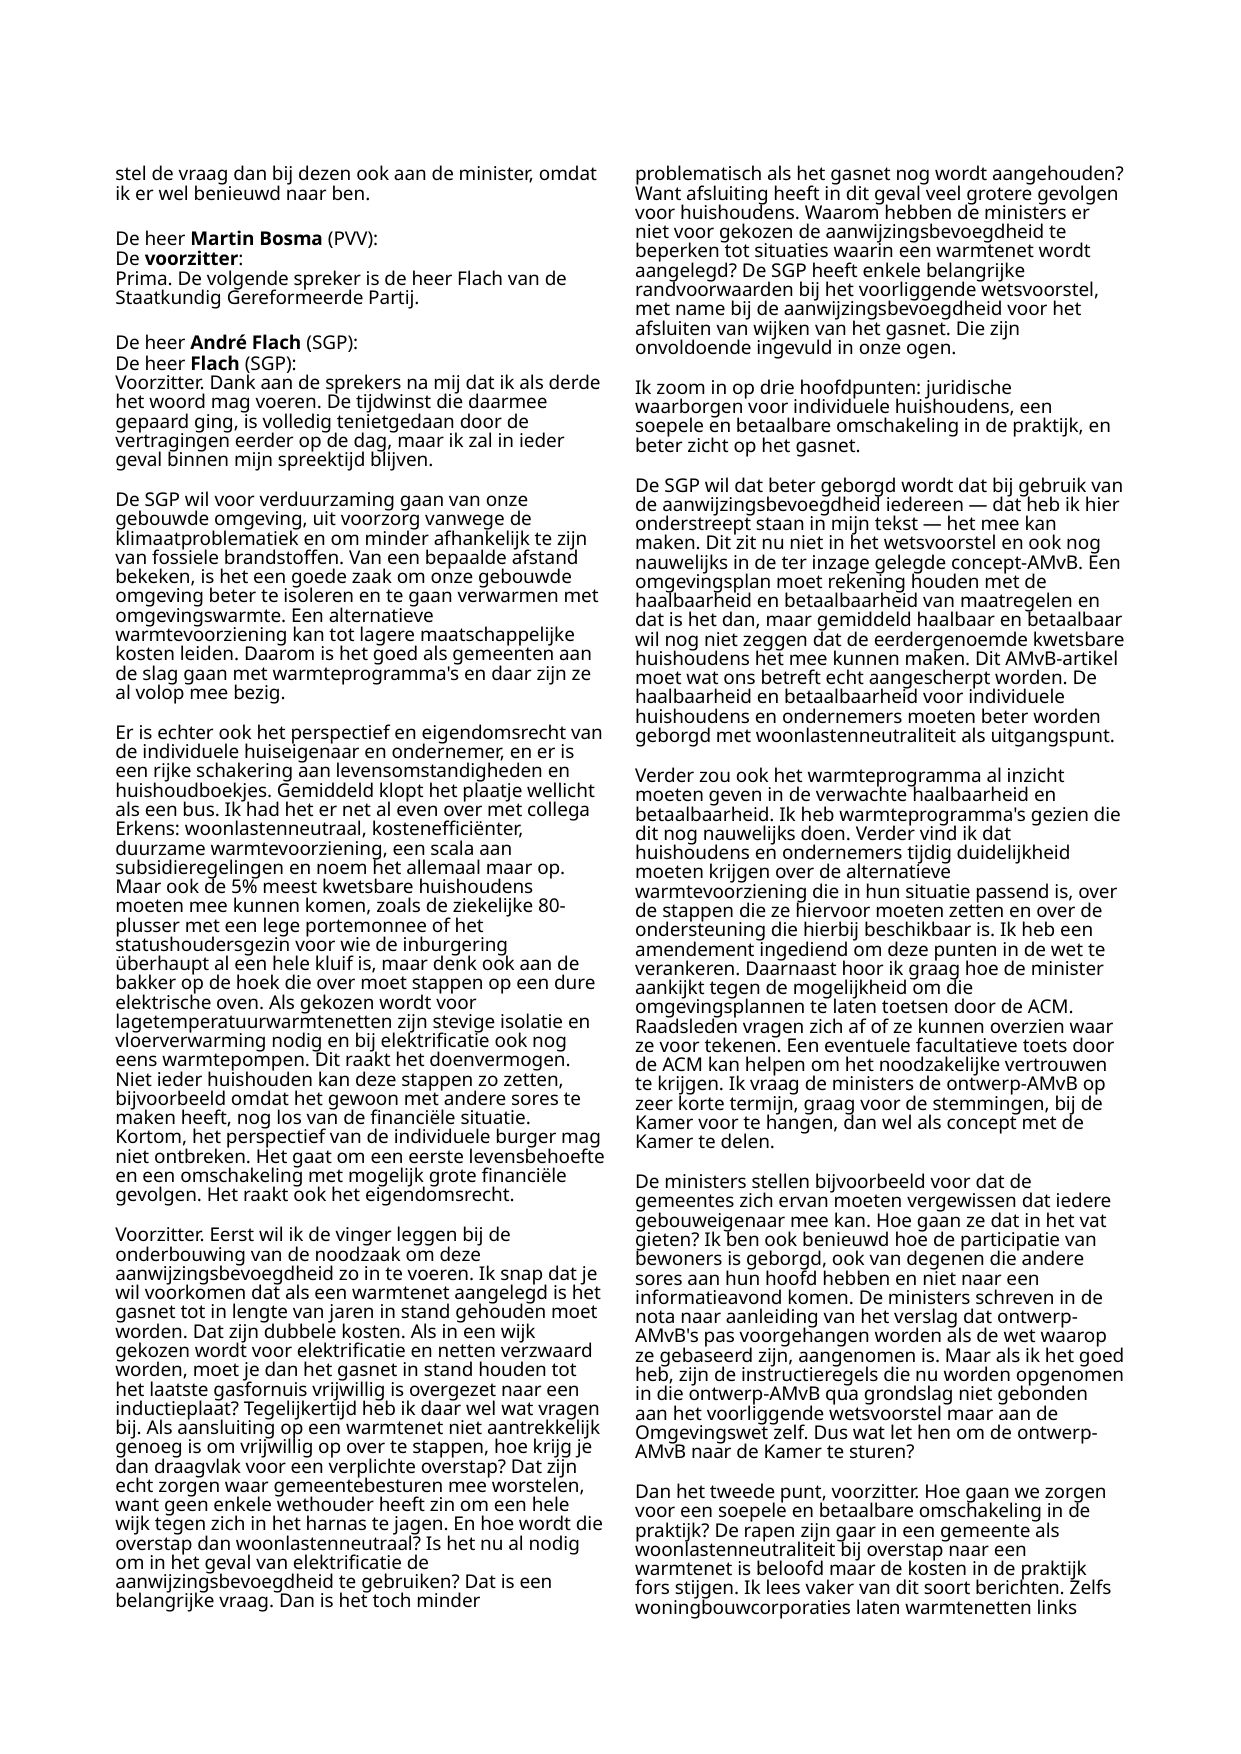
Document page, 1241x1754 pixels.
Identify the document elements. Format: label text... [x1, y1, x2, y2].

text Voorzitter. Dank aan de sprekers na mij dat ik als derde het woord mag voeren. De tijdwinst die daarmee gepaard ging, is volledig tenietgedaan door de vertragingen eerder op de dag, maar ik zal in ieder geval binnen mijn spreektijd blijven. [115, 374, 605, 470]
text De heer André Flach (SGP): [115, 329, 605, 355]
text De heer Martin Bosma (PVV): [115, 225, 605, 250]
text De voorzitter: [115, 250, 605, 270]
text De SGP wil voor verduurzaming gaan van onze gebouwde omgeving, uit voorzorg vanwege de klimaatproblematiek en om minder afhankelijk te zijn van fossiele brandstoffen. Van een bepaalde afstand bekeken, is het een goede zaak om onze gebouwde omgeving beter te isoleren en te gaan verwarmen met omgevingswarmte. Een alternatieve warmtevoorziening kan tot lagere maatschappelijke kosten leiden. Daarom is het goed als gemeenten aan de slag gaan met warmteprogramma's en daar zijn ze al volop mee bezig. [115, 491, 605, 703]
text Prima. De volgende spreker is de heer Flach van de Staatkundig Gereformeerde Partij. [115, 270, 605, 308]
text De heer Flach (SGP): [115, 355, 605, 374]
text Ik zoom in op drie hoofdpunten: juridische waarborgen voor individuele huishoudens, een soepele en betaalbare omschakeling in de praktijk, en beter zicht op het gasnet. [635, 379, 1125, 456]
text stel de vraag dan bij dezen ook aan de minister, omdat ik er wel benieuwd naar ben. [115, 165, 605, 204]
text Dan het tweede punt, voorzitter. Hoe gaan we zorgen voor een soepele en betaalbare omschakeling in de praktijk? De rapen zijn gaar in een gemeente als woonlastenneutraliteit bij overstap naar een warmtenet is beloofd maar de kosten in de praktijk fors stijgen. Ik lees vaker van dit soort berichten. Zelfs woningbouwcorporaties laten warmtenetten links [635, 1483, 1125, 1618]
text Er is echter ook het perspectief en eigendomsrecht van de individuele huiseigenaar en ondernemer, en er is een rijke schakering aan levensomstandigheden en huishoudboekjes. Gemiddeld klopt het plaatje wellicht als een bus. Ik had het er net al even over met collega Erkens: woonlastenneutraal, kostenefficiënter, duurzame warmtevoorziening, een scala aan subsidieregelingen en noem het allemaal maar op. Maar ook de 5% meest kwetsbare huishoudens moeten mee kunnen komen, zoals de ziekelijke 80-plusser met een lege portemonnee of het statushoudersgezin voor wie de inburgering überhaupt al een hele kluif is, maar denk ook aan de bakker op de hoek die over moet stappen op een dure elektrische oven. Als gekozen wordt voor lagetemperatuurwarmtenetten zijn stevige isolatie en vloerverwarming nodig en bij elektrificatie ook nog eens warmtepompen. Dit raakt het doenvermogen. Niet ieder huishouden kan deze stappen zo zetten, bijvoorbeeld omdat het gewoon met andere sores te maken heeft, nog los van de financiële situatie. Kortom, het perspectief van de individuele burger mag niet ontbreken. Het gaat om een eerste levensbehoefte en een omschakeling met mogelijk grote financiële gevolgen. Het raakt ook het eigendomsrecht. [115, 724, 605, 1206]
text Verder zou ook het warmteprogramma al inzicht moeten geven in de verwachte haalbaarheid en betaalbaarheid. Ik heb warmteprogramma's gezien die dit nog nauwelijks doen. Verder vind ik dat huishoudens en ondernemers tijdig duidelijkheid moeten krijgen over de alternatieve warmtevoorziening die in hun situatie passend is, over de stappen die ze hiervoor moeten zetten en over de ondersteuning die hierbij beschikbaar is. Ik heb een amendement ingediend om deze punten in de wet te verankeren. Daarnaast hoor ik graag hoe de minister aankijkt tegen de mogelijkheid om die omgevingsplannen te laten toetsen door de ACM. Raadsleden vragen zich af of ze kunnen overzien waar ze voor tekenen. Een eventuele facultatieve toets door de ACM kan helpen om het noodzakelijke vertrouwen te krijgen. Ik vraag de ministers de ontwerp-AMvB op zeer korte termijn, graag voor de stemmingen, bij de Kamer voor te hangen, dan wel als concept met de Kamer te delen. [635, 767, 1125, 1152]
text De ministers stellen bijvoorbeeld voor dat de gemeentes zich ervan moeten vergewissen dat iedere gebouweigenaar mee kan. Hoe gaan ze dat in het vat gieten? Ik ben ook benieuwd hoe de participatie van bewoners is geborgd, ook van degenen die andere sores aan hun hoofd hebben en niet naar een informatieavond komen. De ministers schreven in de nota naar aanleiding van het verslag dat ontwerp-AMvB's pas voorgehangen worden als de wet waarop ze gebaseerd zijn, aangenomen is. Maar als ik het goed heb, zijn de instructieregels die nu worden opgenomen in die ontwerp-AMvB qua grondslag niet gebonden aan het voorliggende wetsvoorstel maar aan de Omgevingswet zelf. Dus wat let hen om de ontwerp-AMvB naar de Kamer te sturen? [635, 1173, 1125, 1462]
text Voorzitter. Eerst wil ik de vinger leggen bij de onderbouwing van de noodzaak om deze aanwijzingsbevoegdheid zo in te voeren. Ik snap dat je wil voorkomen dat als een warmtenet aangelegd is het gasnet tot in lengte van jaren in stand gehouden moet worden. Dat zijn dubbele kosten. Als in een wijk gekozen wordt voor elektrificatie en netten verzwaard worden, moet je dan het gasnet in stand houden tot het laatste gasfornuis vrijwillig is overgezet naar een inductieplaat? Tegelijkertijd heb ik daar wel wat vragen bij. Als aansluiting op een warmtenet niet aantrekkelijk genoeg is om vrijwillig op over te stappen, hoe krijg je dan draagvlak voor een verplichte overstap? Dat zijn echt zorgen waar gemeentebesturen mee worstelen, want geen enkele wethouder heeft zin om een hele wijk tegen zich in het harnas te jagen. En hoe wordt die overstap dan woonlastenneutraal? Is het nu al nodig om in het geval van elektrificatie de aanwijzingsbevoegdheid te gebruiken? Dat is een belangrijke vraag. Dan is het toch minder [115, 1226, 605, 1612]
text De SGP wil dat beter geborgd wordt dat bij gebruik van de aanwijzingsbevoegdheid iedereen — dat heb ik hier onderstreept staan in mijn tekst — het mee kan maken. Dit zit nu niet in het wetsvoorstel en ook nog nauwelijks in de ter inzage gelegde concept-AMvB. Een omgevingsplan moet rekening houden met de haalbaarheid en betaalbaarheid van maatregelen en dat is het dan, maar gemiddeld haalbaar en betaalbaar wil nog niet zeggen dat de eerdergenoemde kwetsbare huishoudens het mee kunnen maken. Dit AMvB-artikel moet wat ons betreft echt aangescherpt worden. De haalbaarheid en betaalbaarheid voor individuele huishoudens en ondernemers moeten beter worden geborgd met woonlastenneutraliteit als uitgangspunt. [635, 477, 1125, 746]
text problematisch als het gasnet nog wordt aangehouden? Want afsluiting heeft in dit geval veel grotere gevolgen voor huishoudens. Waarom hebben de ministers er niet voor gekozen de aanwijzingsbevoegdheid te beperken tot situaties waarin een warmtenet wordt aangelegd? De SGP heeft enkele belangrijke randvoorwaarden bij het voorliggende wetsvoorstel, met name bij de aanwijzingsbevoegdheid voor het afsluiten van wijken van het gasnet. Die zijn onvoldoende ingevuld in onze ogen. [635, 165, 1125, 358]
